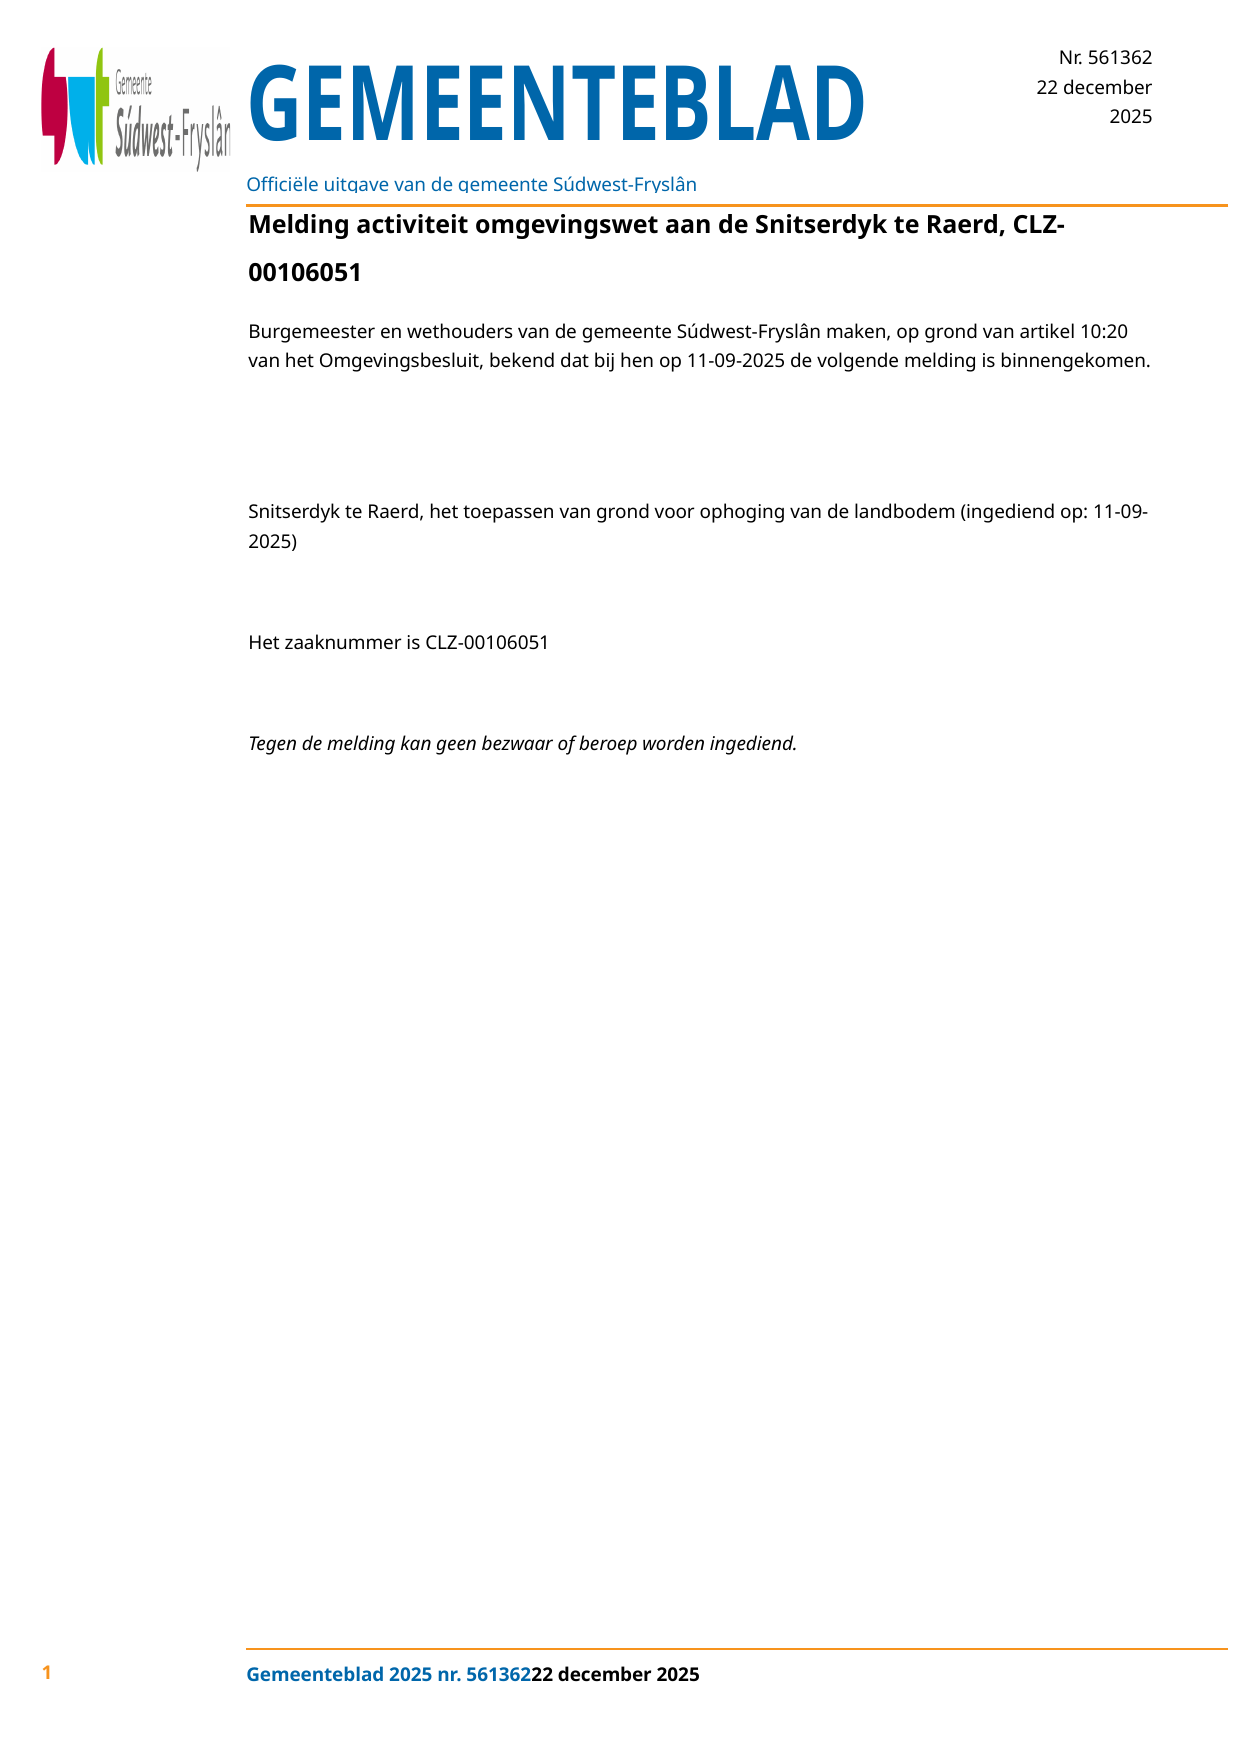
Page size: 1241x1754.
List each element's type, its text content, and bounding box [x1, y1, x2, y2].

text Snitserdyk te Raerd, het toepassen van grond voor ophoging van de landbodem (ingediend op: 11-09-2025) [248, 499, 1152, 554]
picture [41, 47, 231, 172]
text Tegen de melding kan geen bezwaar of beroep worden ingediend. [248, 730, 1152, 756]
text Melding activiteit omgevingswet aan de Snitserdyk te Raerd, CLZ-00106051 [248, 207, 1152, 288]
text Burgemeester en wethouders van de gemeente Súdwest-Fryslân maken, op grond van artikel 10:20 van het Omgevingsbesluit, bekend dat bij hen op 11-09-2025 de volgende melding is binnengekomen. [248, 318, 1152, 373]
text Het zaaknummer is CLZ-00106051 [248, 629, 1152, 655]
